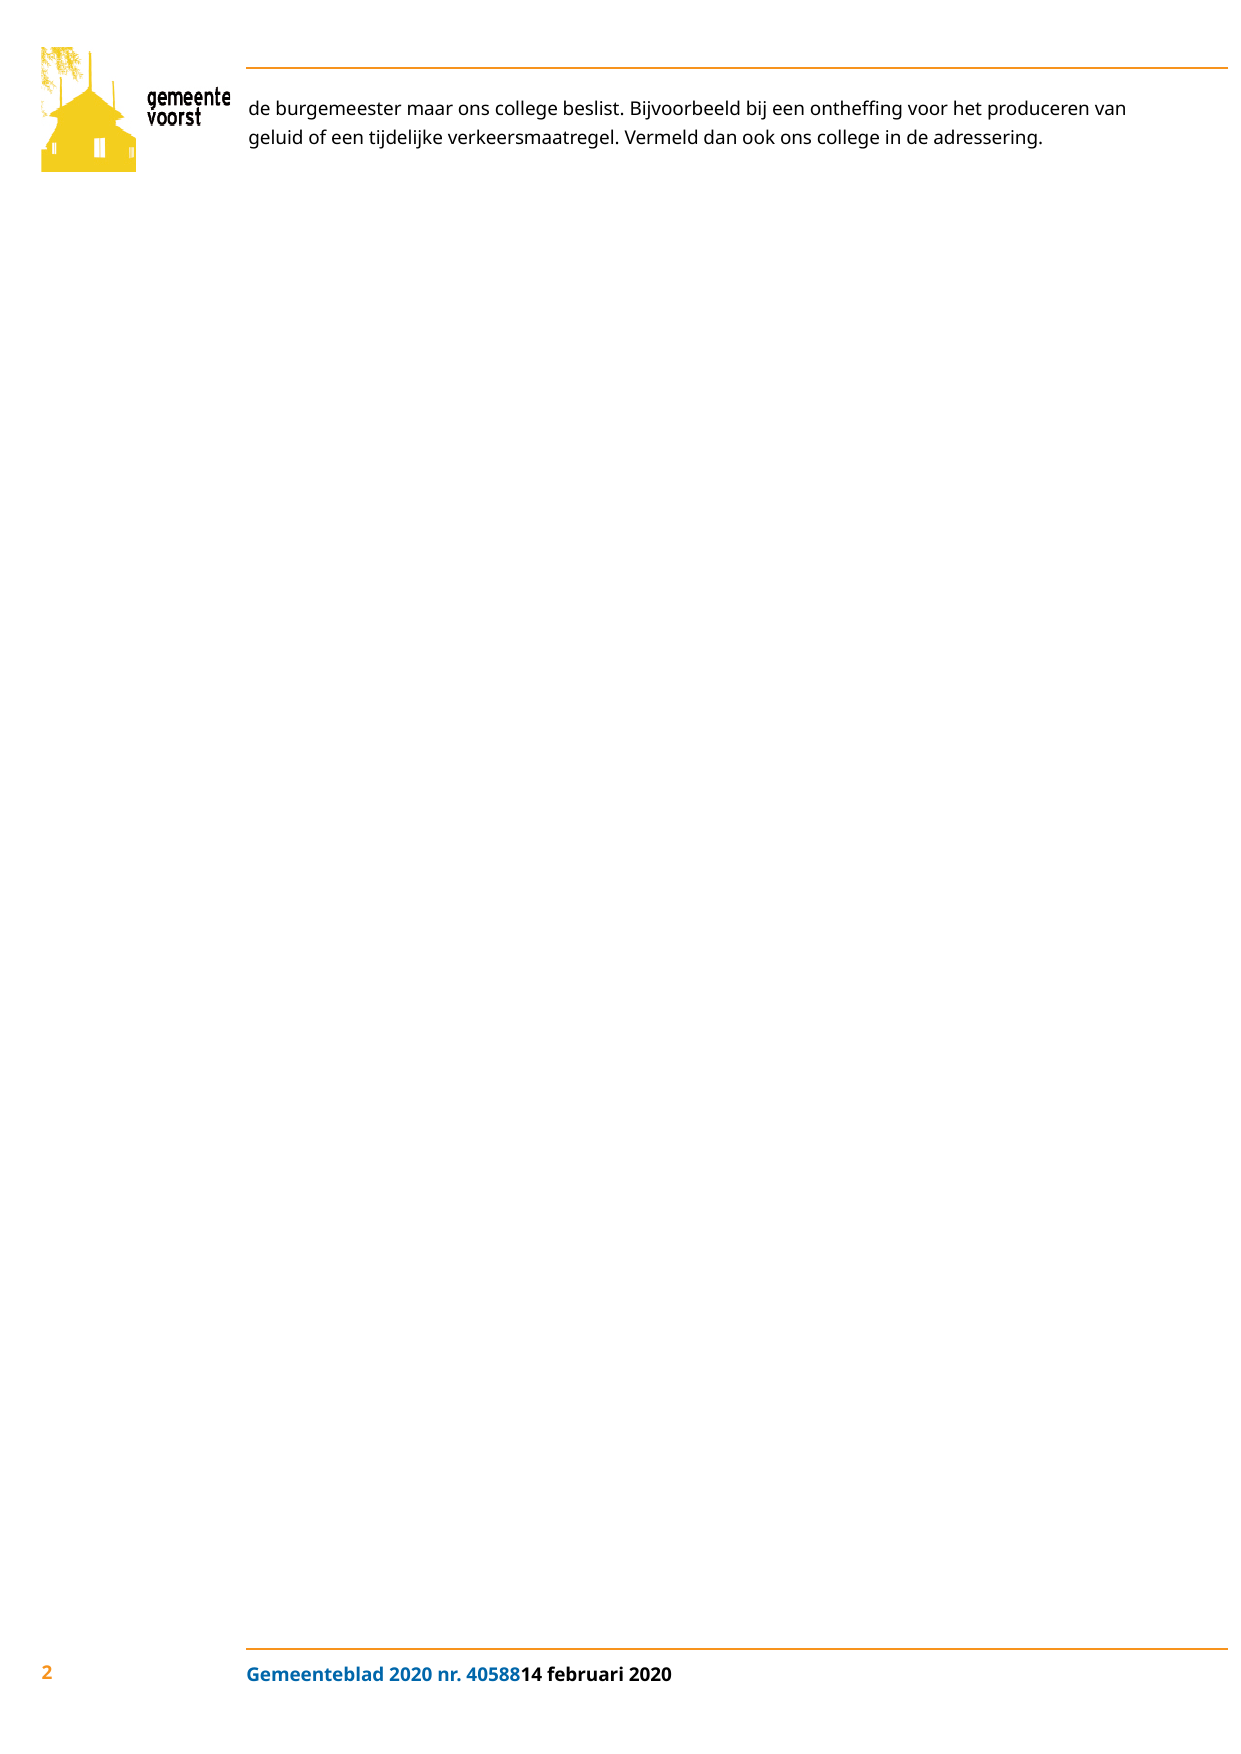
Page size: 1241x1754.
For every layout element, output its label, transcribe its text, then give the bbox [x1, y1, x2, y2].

picture [41, 47, 231, 172]
text de burgemeester maar ons college beslist. Bijvoorbeeld bij een ontheffing voor het produceren van geluid of een tijdelijke verkeersmaatregel. Vermeld dan ook ons college in de adressering. [248, 95, 1152, 150]
